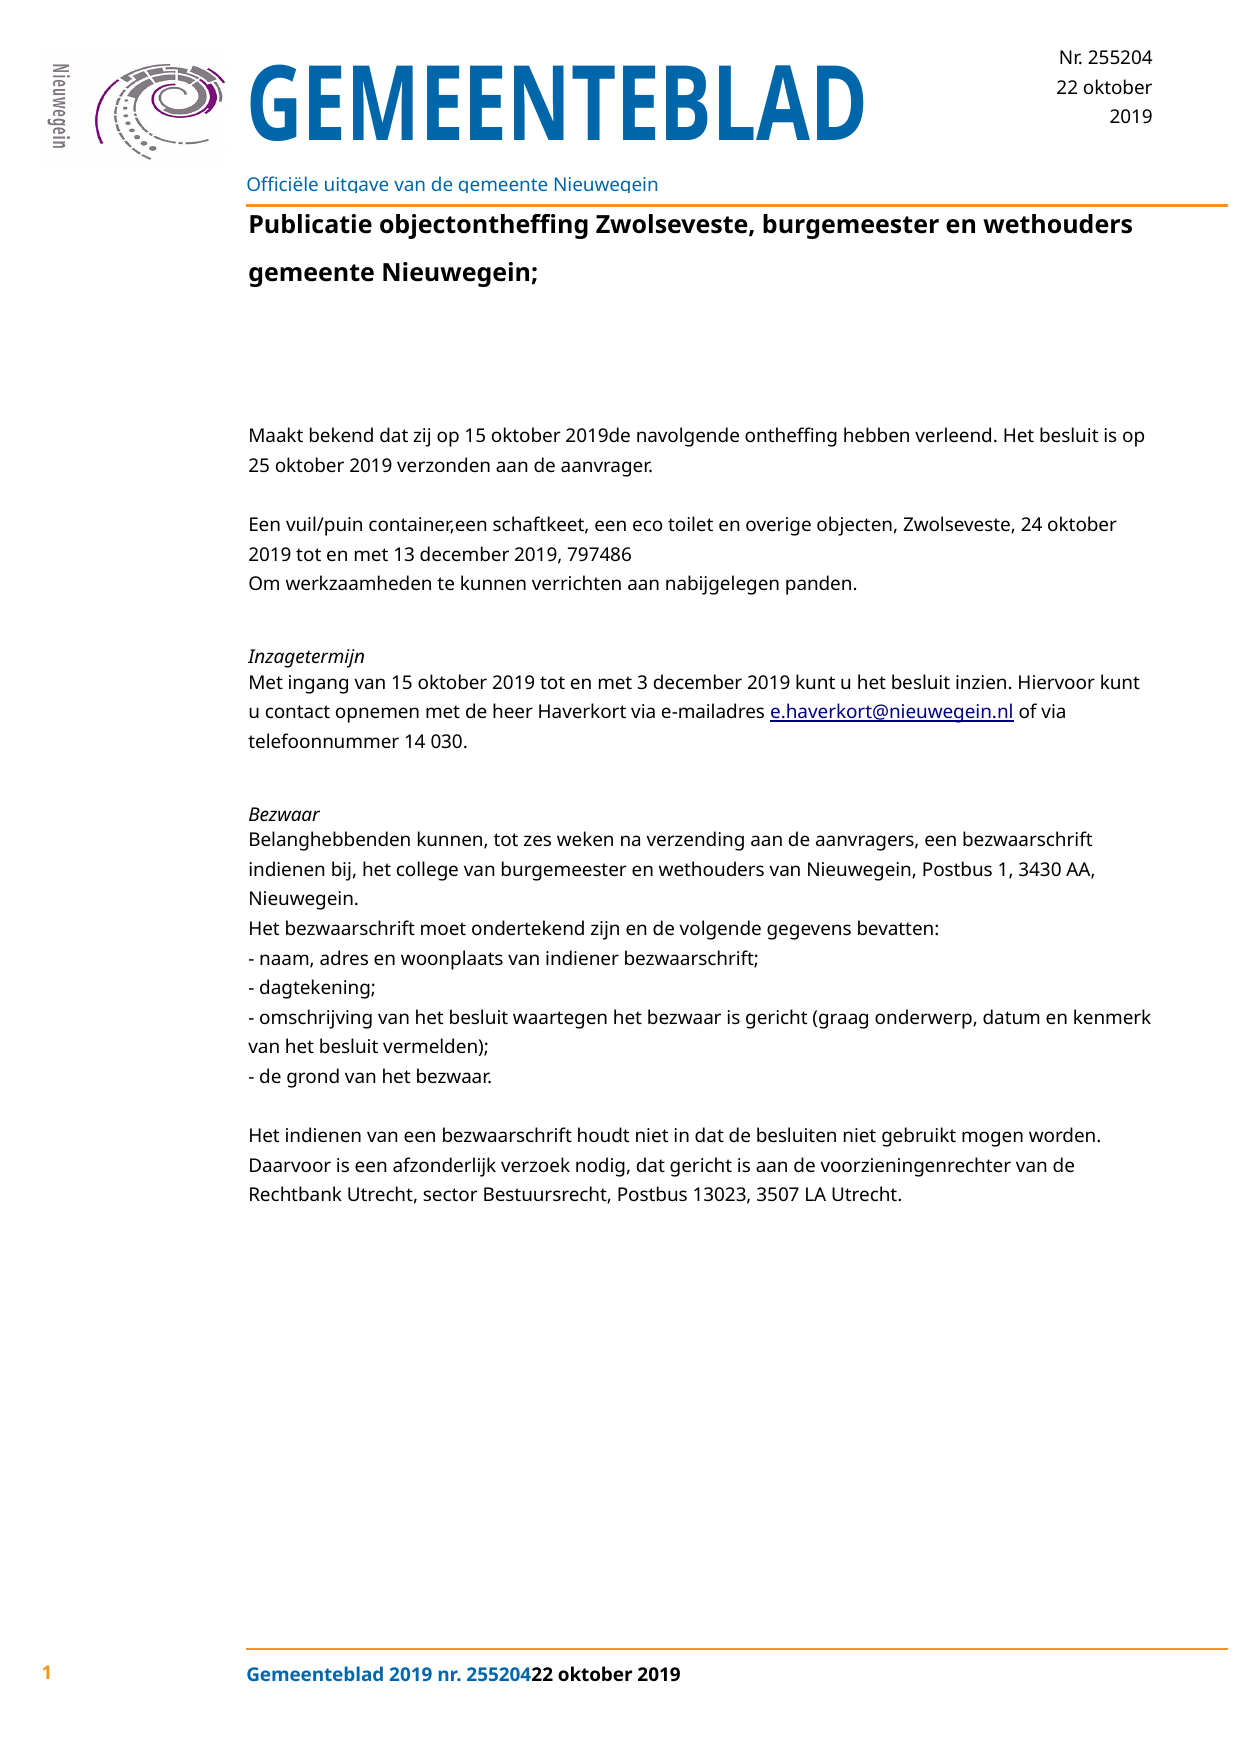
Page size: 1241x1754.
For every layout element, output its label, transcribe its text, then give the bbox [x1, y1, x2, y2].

text Publicatie objectontheffing Zwolseveste, burgemeester en wethouders gemeente Nieuwegein; [248, 207, 1152, 288]
text - omschrijving van het besluit waartegen het bezwaar is gericht (graag onderwerp, datum en kenmerk van het besluit vermelden); [248, 1004, 1152, 1059]
text Het indienen van een bezwaarschrift houdt niet in dat de besluiten niet gebruikt mogen worden. Daarvoor is een afzonderlijk verzoek nodig, dat gericht is aan de voorzieningenrechter van de Rechtbank Utrecht, sector Bestuursrecht, Postbus 13023, 3507 LA Utrecht. [248, 1122, 1152, 1207]
text - naam, adres en woonplaats van indiener bezwaarschrift; [248, 945, 1152, 971]
text - de grond van het bezwaar. [248, 1063, 1152, 1089]
text - dagtekening; [248, 974, 1152, 1000]
text Het bezwaarschrift moet ondertekend zijn en de volgende gegevens bevatten: [248, 915, 1152, 941]
text Belanghebbenden kunnen, tot zes weken na verzending aan de aanvragers, een bezwaarschrift indienen bij, het college van burgemeester en wethouders van Nieuwegein, Postbus 1, 3430 AA, Nieuwegein. [248, 826, 1152, 911]
text Bezwaar [248, 801, 1152, 826]
text Met ingang van 15 oktober 2019 tot en met 3 december 2019 kunt u het besluit inzien. Hiervoor kunt u contact opnemen met de heer Haverkort via e-mailadres e.haverkort@nieuwegein.nl of via telefoonnummer 14 030. [248, 669, 1152, 754]
text Maakt bekend dat zij op 15 oktober 2019de navolgende ontheffing hebben verleend. Het besluit is op 25 oktober 2019 verzonden aan de aanvrager. [248, 422, 1152, 478]
text Een vuil/puin container,een schaftkeet, een eco toilet en overige objecten, Zwolseveste, 24 oktober 2019 tot en met 13 december 2019, 797486 [248, 511, 1152, 567]
text Om werkzaamheden te kunnen verrichten aan nabijgelegen panden. [248, 570, 1152, 596]
text Inzagetermijn [248, 643, 1152, 669]
picture [41, 47, 231, 172]
